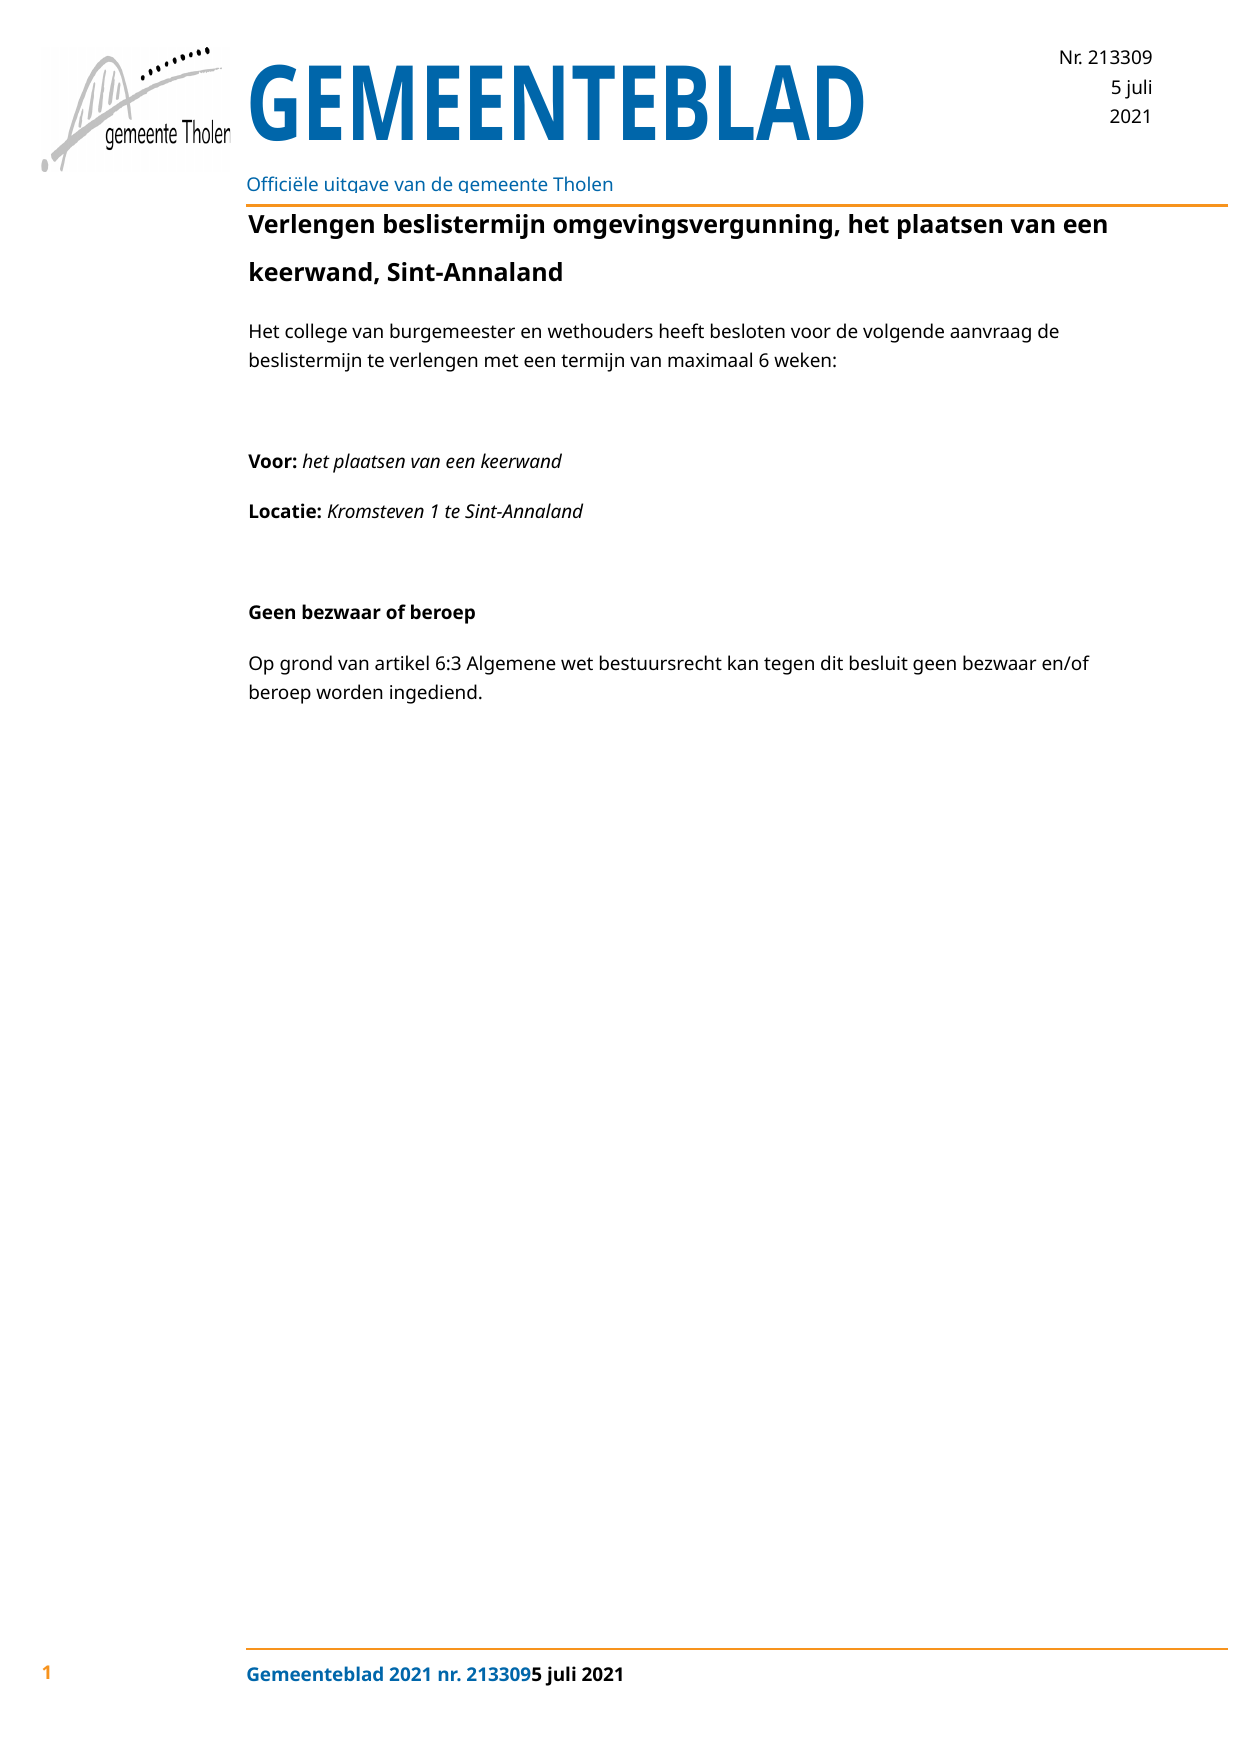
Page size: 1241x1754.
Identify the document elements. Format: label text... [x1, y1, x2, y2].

text Voor: het plaatsen van een keerwand [248, 448, 1152, 474]
text Locatie: Kromsteven 1 te Sint-Annaland [248, 499, 1152, 524]
text Verlengen beslistermijn omgevingsvergunning, het plaatsen van een keerwand, Sint-Annaland [248, 207, 1152, 288]
picture [41, 47, 231, 172]
text Geen bezwaar of beroep [248, 599, 1152, 625]
text Op grond van artikel 6:3 Algemene wet bestuursrecht kan tegen dit besluit geen bezwaar en/of beroep worden ingediend. [248, 650, 1152, 705]
text Het college van burgemeester en wethouders heeft besloten voor de volgende aanvraag de beslistermijn te verlengen met een termijn van maximaal 6 weken: [248, 318, 1152, 373]
